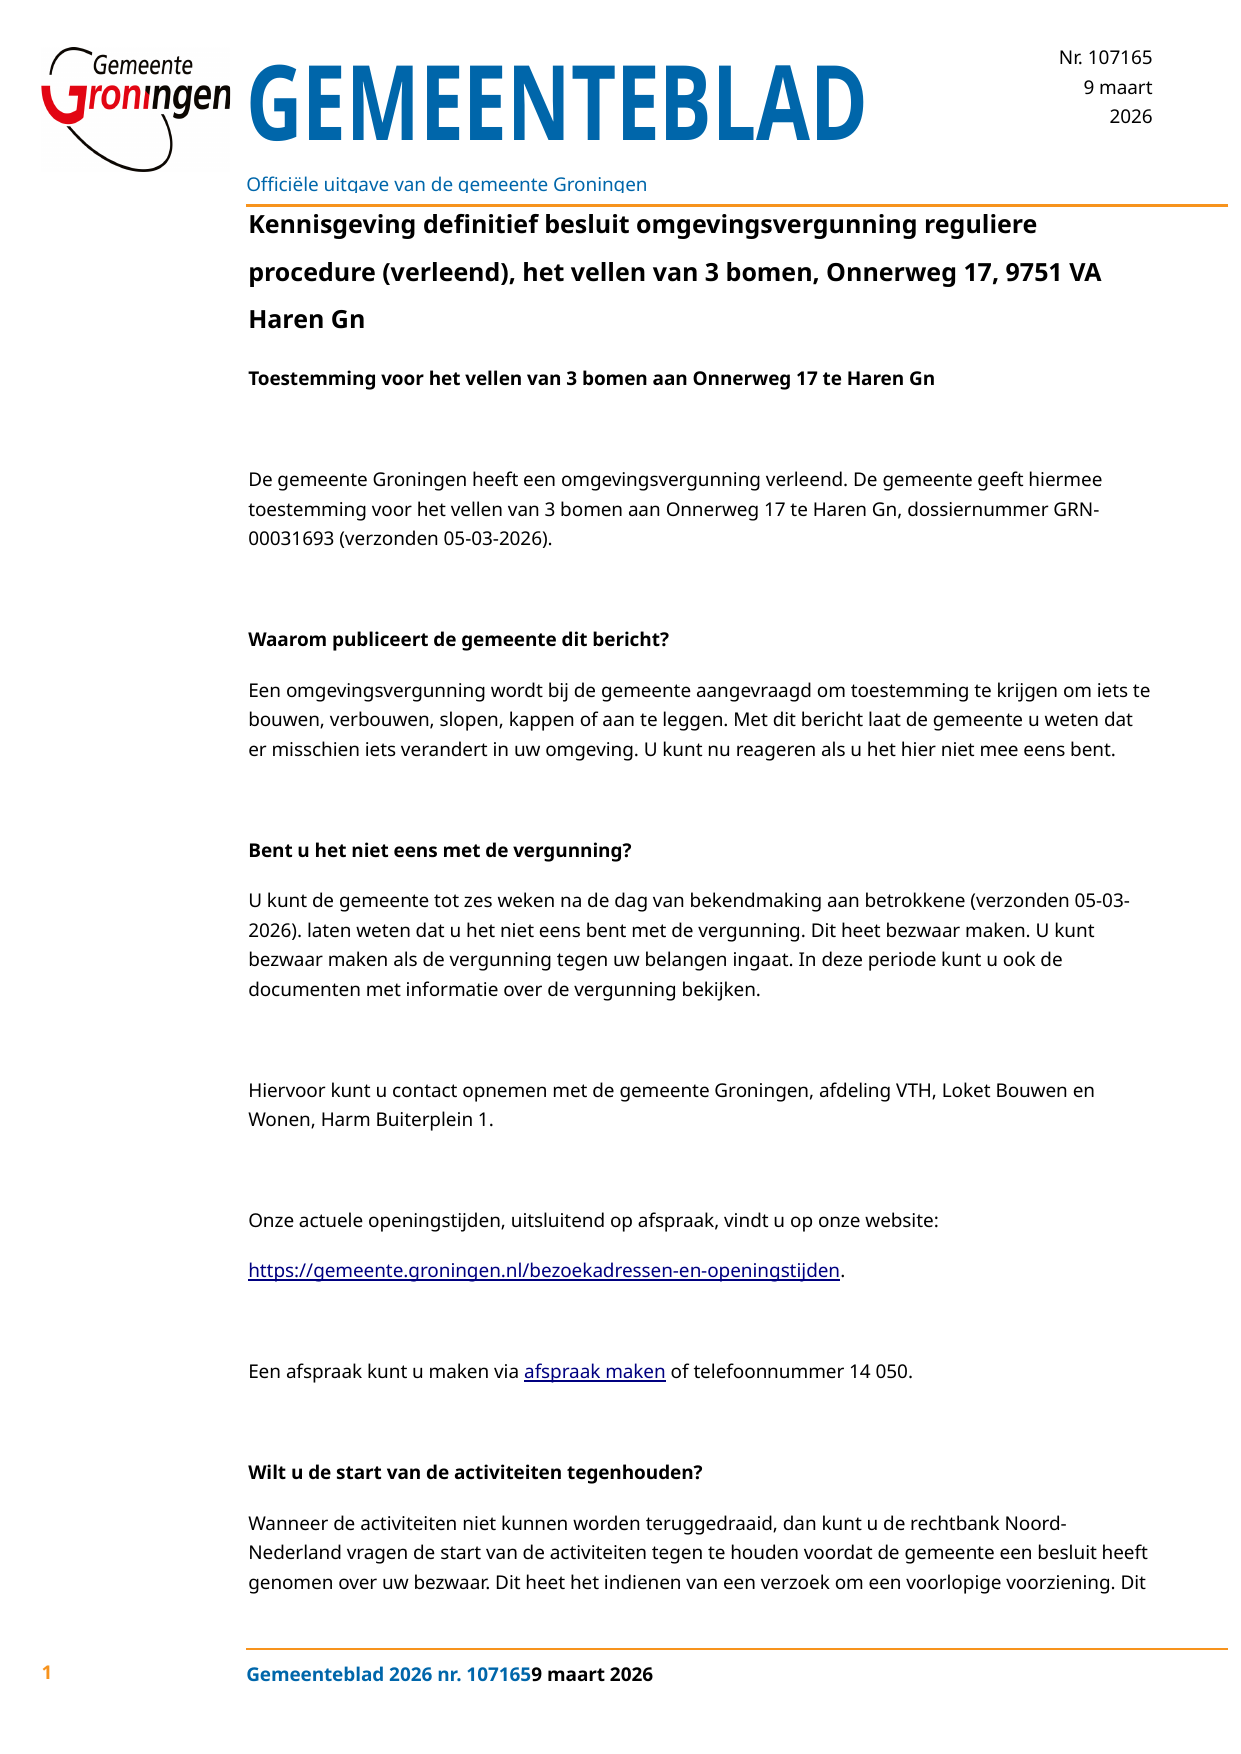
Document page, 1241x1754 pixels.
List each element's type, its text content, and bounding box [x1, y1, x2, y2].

text Wanneer de activiteiten niet kunnen worden teruggedraaid, dan kunt u de rechtbank Noord-Nederland vragen de start van de activiteiten tegen te houden voordat de gemeente een besluit heeft genomen over uw bezwaar. Dit heet het indienen van een verzoek om een voorlopige voorziening. Dit [248, 1510, 1152, 1594]
text Toestemming voor het vellen van 3 bomen aan Onnerweg 17 te Haren Gn [248, 366, 1152, 391]
text U kunt de gemeente tot zes weken na de dag van bekendmaking aan betrokkene (verzonden 05-03-2026). laten weten dat u het niet eens bent met de vergunning. Dit heet bezwaar maken. U kunt bezwaar maken als de vergunning tegen uw belangen ingaat. In deze periode kunt u ook de documenten met informatie over de vergunning bekijken. [248, 887, 1152, 1002]
text https://gemeente.groningen.nl/bezoekadressen-en-openingstijden. [248, 1258, 1152, 1283]
text Een afspraak kunt u maken via afspraak maken of telefoonnummer 14 050. [248, 1358, 1152, 1384]
text Een omgevingsvergunning wordt bij de gemeente aangevraagd om toestemming te krijgen om iets te bouwen, verbouwen, slopen, kappen of aan te leggen. Met dit bericht laat de gemeente u weten dat er misschien iets verandert in uw omgeving. U kunt nu reageren als u het hier niet mee eens bent. [248, 677, 1152, 762]
text Onze actuele openingstijden, uitsluitend op afspraak, vindt u op onze website: [248, 1207, 1152, 1233]
text De gemeente Groningen heeft een omgevingsvergunning verleend. De gemeente geeft hiermee toestemming voor het vellen van 3 bomen aan Onnerweg 17 te Haren Gn, dossiernummer GRN-00031693 (verzonden 05-03-2026). [248, 466, 1152, 551]
text Waarom publiceert de gemeente dit bericht? [248, 626, 1152, 652]
text Kennisgeving definitief besluit omgevingsvergunning reguliere procedure (verleend), het vellen van 3 bomen, Onnerweg 17, 9751 VA Haren Gn [248, 207, 1152, 336]
text Hiervoor kunt u contact opnemen met de gemeente Groningen, afdeling VTH, Loket Bouwen en Wonen, Harm Buiterplein 1. [248, 1077, 1152, 1132]
text Bent u het niet eens met de vergunning? [248, 837, 1152, 862]
picture [41, 47, 231, 172]
text Wilt u de start van de activiteiten tegenhouden? [248, 1459, 1152, 1485]
